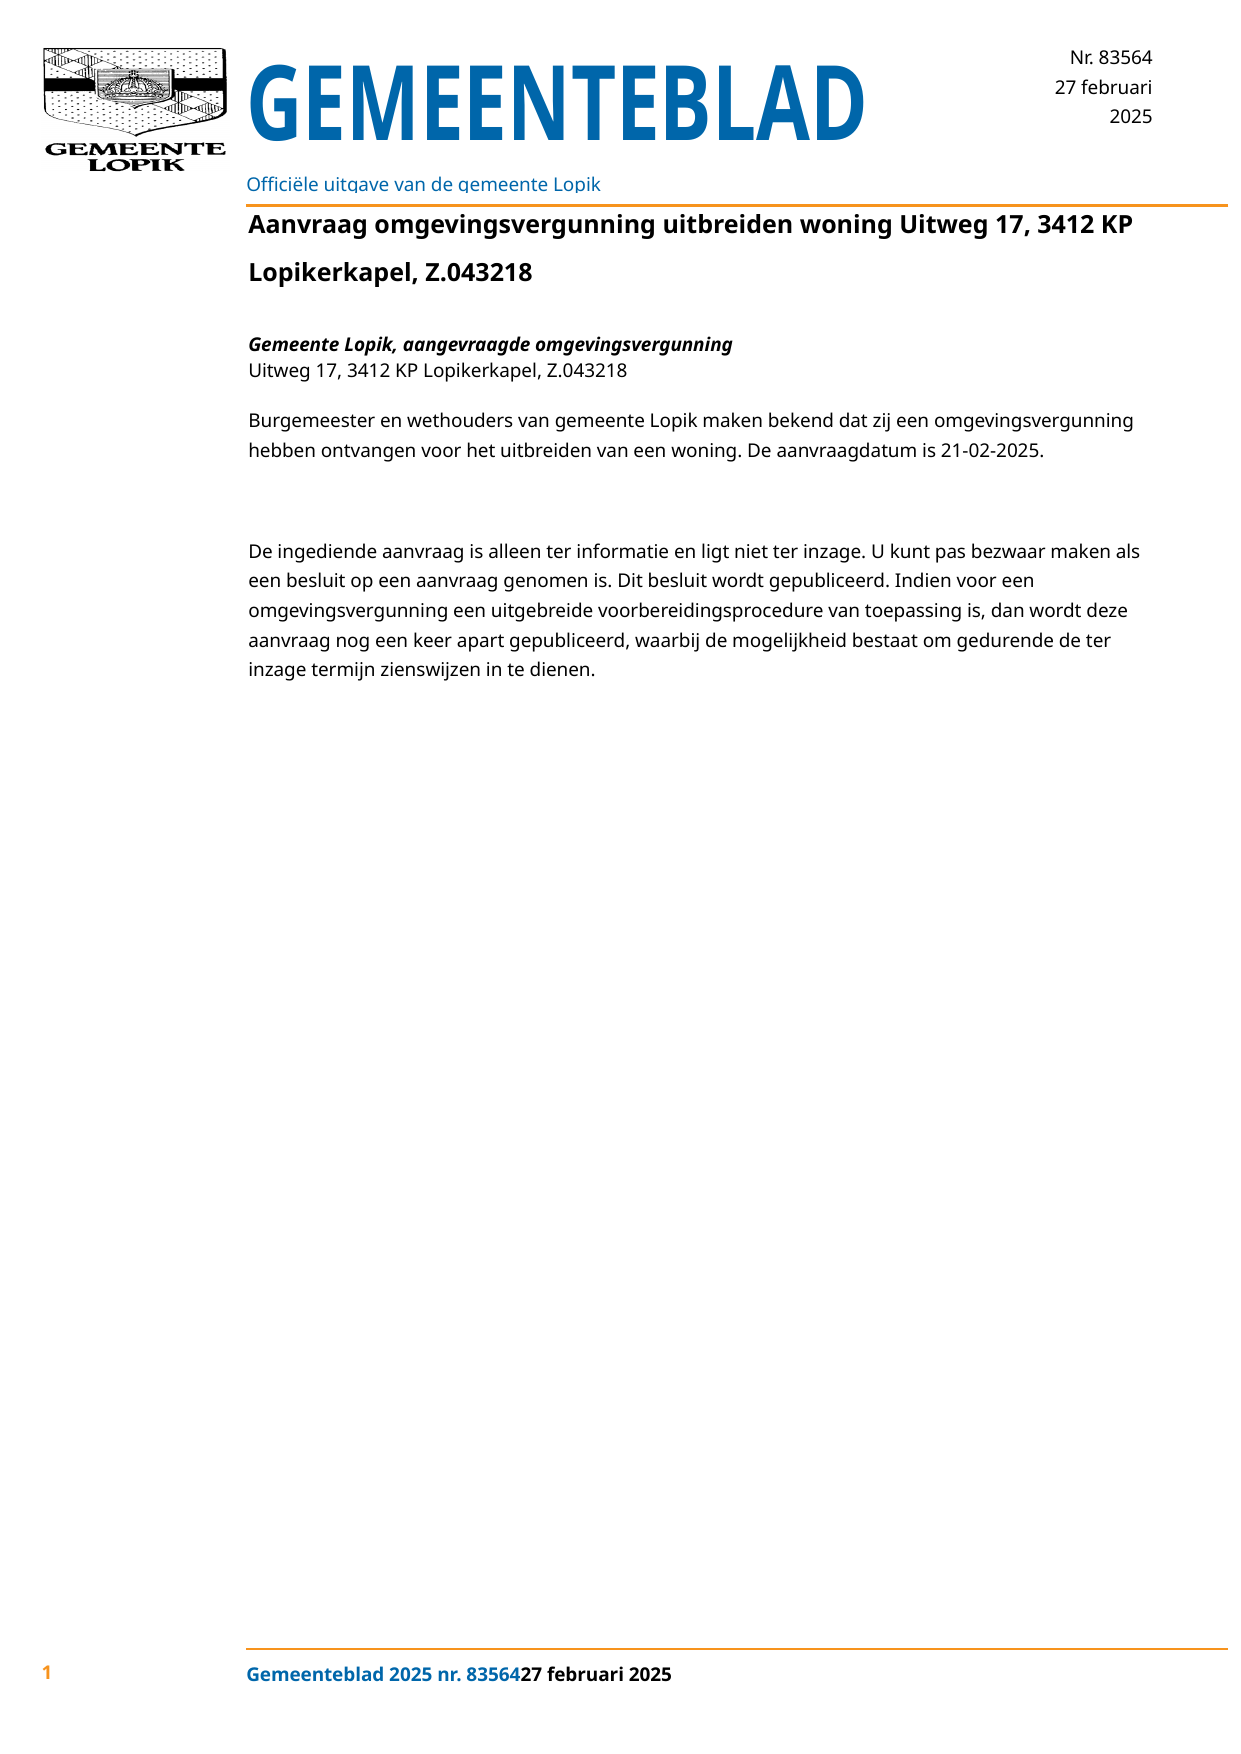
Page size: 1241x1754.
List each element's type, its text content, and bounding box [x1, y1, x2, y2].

picture [41, 47, 231, 172]
text Burgemeester en wethouders van gemeente Lopik maken bekend dat zij een omgevingsvergunning hebben ontvangen voor het uitbreiden van een woning. De aanvraagdatum is 21-02-2025. [248, 408, 1152, 463]
text Aanvraag omgevingsvergunning uitbreiden woning Uitweg 17, 3412 KP Lopikerkapel, Z.043218 [248, 207, 1152, 288]
text Gemeente Lopik, aangevraagde omgevingsvergunning [248, 331, 1152, 357]
text De ingediende aanvraag is alleen ter informatie en ligt niet ter inzage. U kunt pas bezwaar maken als een besluit op een aanvraag genomen is. Dit besluit wordt gepubliceerd. Indien voor een omgevingsvergunning een uitgebreide voorbereidingsprocedure van toepassing is, dan wordt deze aanvraag nog een keer apart gepubliceerd, waarbij de mogelijkheid bestaat om gedurende de ter inzage termijn zienswijzen in te dienen. [248, 538, 1152, 682]
text Uitweg 17, 3412 KP Lopikerkapel, Z.043218 [248, 357, 1152, 383]
